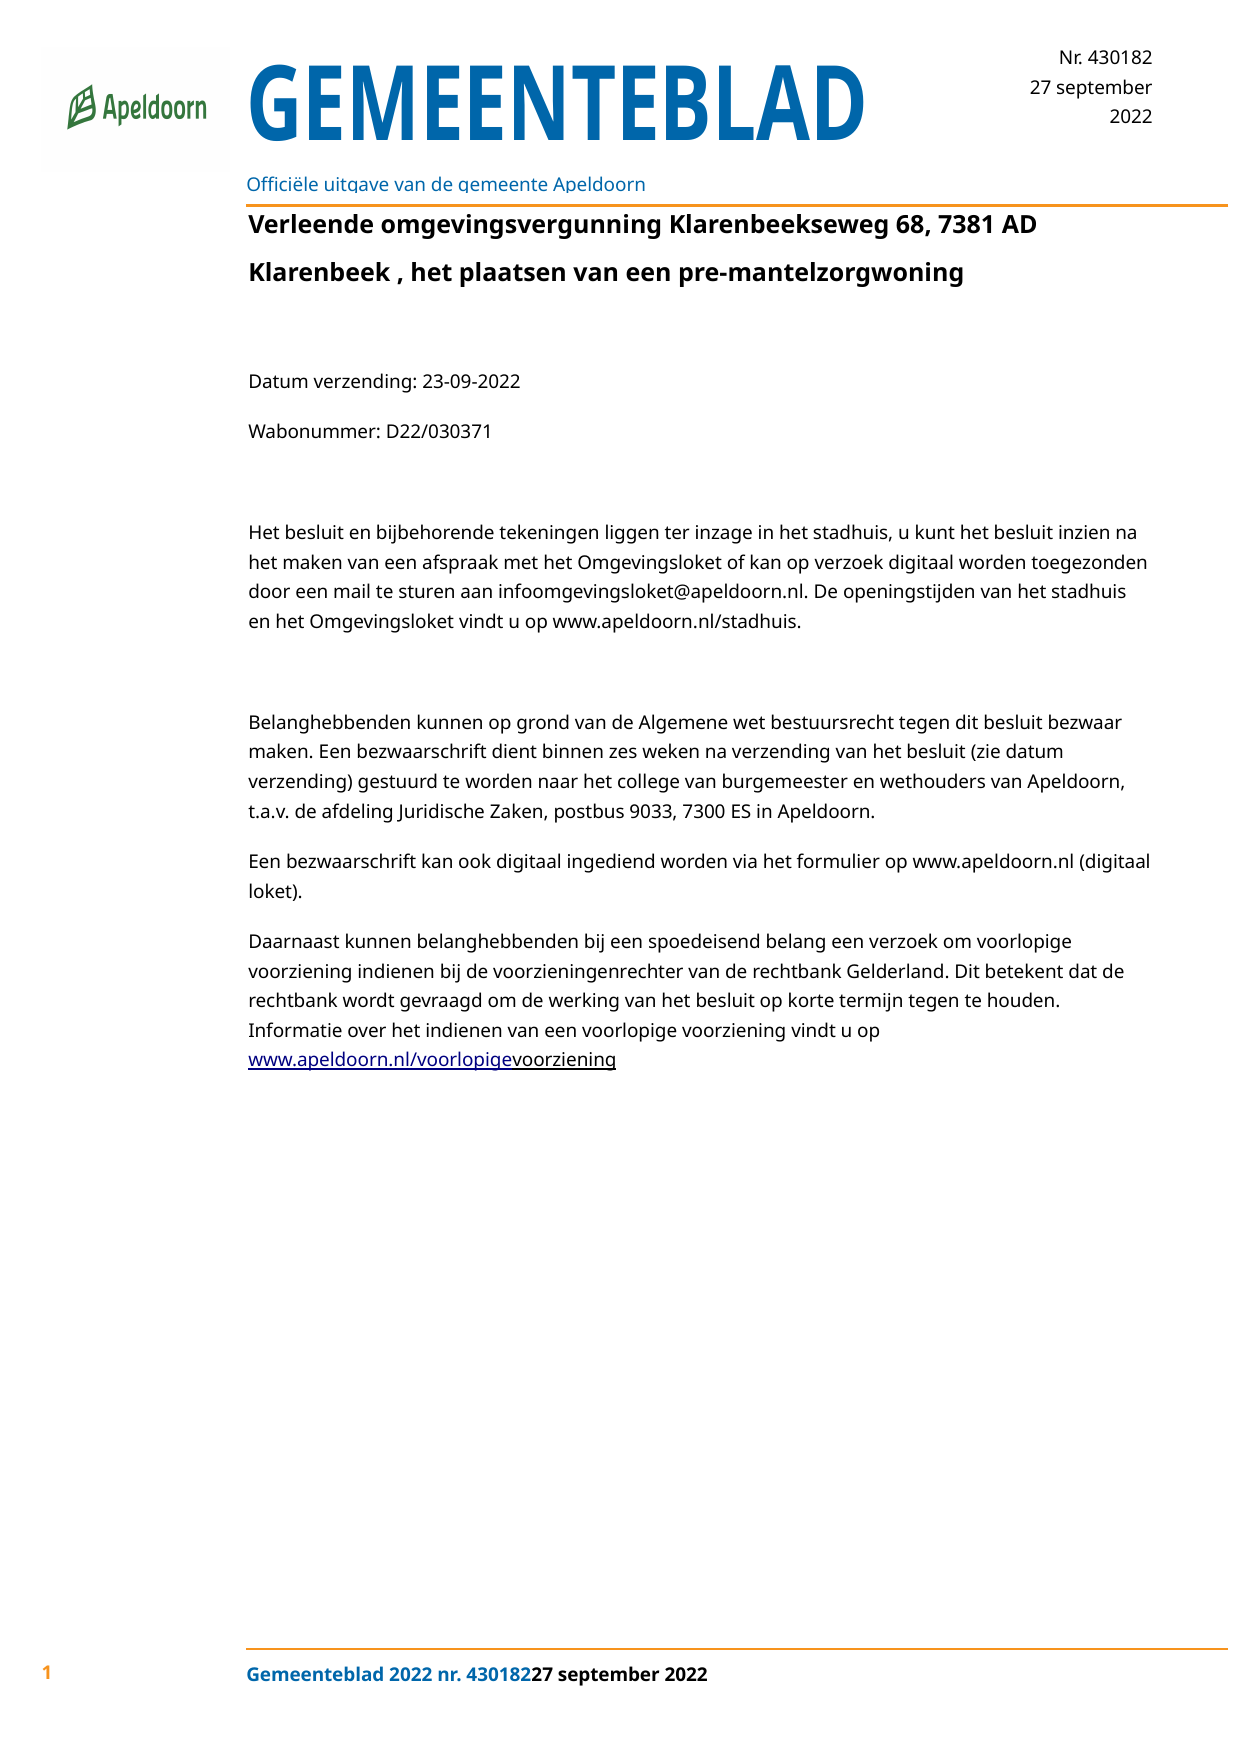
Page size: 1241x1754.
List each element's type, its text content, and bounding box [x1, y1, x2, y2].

text Verleende omgevingsvergunning Klarenbeekseweg 68, 7381 AD Klarenbeek , het plaatsen van een pre-mantelzorgwoning [248, 207, 1152, 288]
text Datum verzending: 23-09-2022 [248, 368, 1152, 394]
text Het besluit en bijbehorende tekeningen liggen ter inzage in het stadhuis, u kunt het besluit inzien na het maken van een afspraak met het Omgevingsloket of kan op verzoek digitaal worden toegezonden door een mail te sturen aan infoomgevingsloket@apeldoorn.nl. De openingstijden van het stadhuis en het Omgevingsloket vindt u op www.apeldoorn.nl/stadhuis. [248, 519, 1152, 634]
text Wabonummer: D22/030371 [248, 419, 1152, 444]
text Belanghebbenden kunnen op grond van de Algemene wet bestuursrecht tegen dit besluit bezwaar maken. Een bezwaarschrift dient binnen zes weken na verzending van het besluit (zie datum verzending) gestuurd te worden naar het college van burgemeester en wethouders van Apeldoorn, t.a.v. de afdeling Juridische Zaken, postbus 9033, 7300 ES in Apeldoorn. [248, 709, 1152, 824]
picture [41, 47, 231, 172]
text Daarnaast kunnen belanghebbenden bij een spoedeisend belang een verzoek om voorlopige voorziening indienen bij de voorzieningenrechter van de rechtbank Gelderland. Dit betekent dat de rechtbank wordt gevraagd om de werking van het besluit op korte termijn tegen te houden. Informatie over het indienen van een voorlopige voorziening vindt u op www.apeldoorn.nl/voorlopigevoorziening [248, 928, 1152, 1072]
text Een bezwaarschrift kan ook digitaal ingediend worden via het formulier op www.apeldoorn.nl (digitaal loket). [248, 848, 1152, 904]
